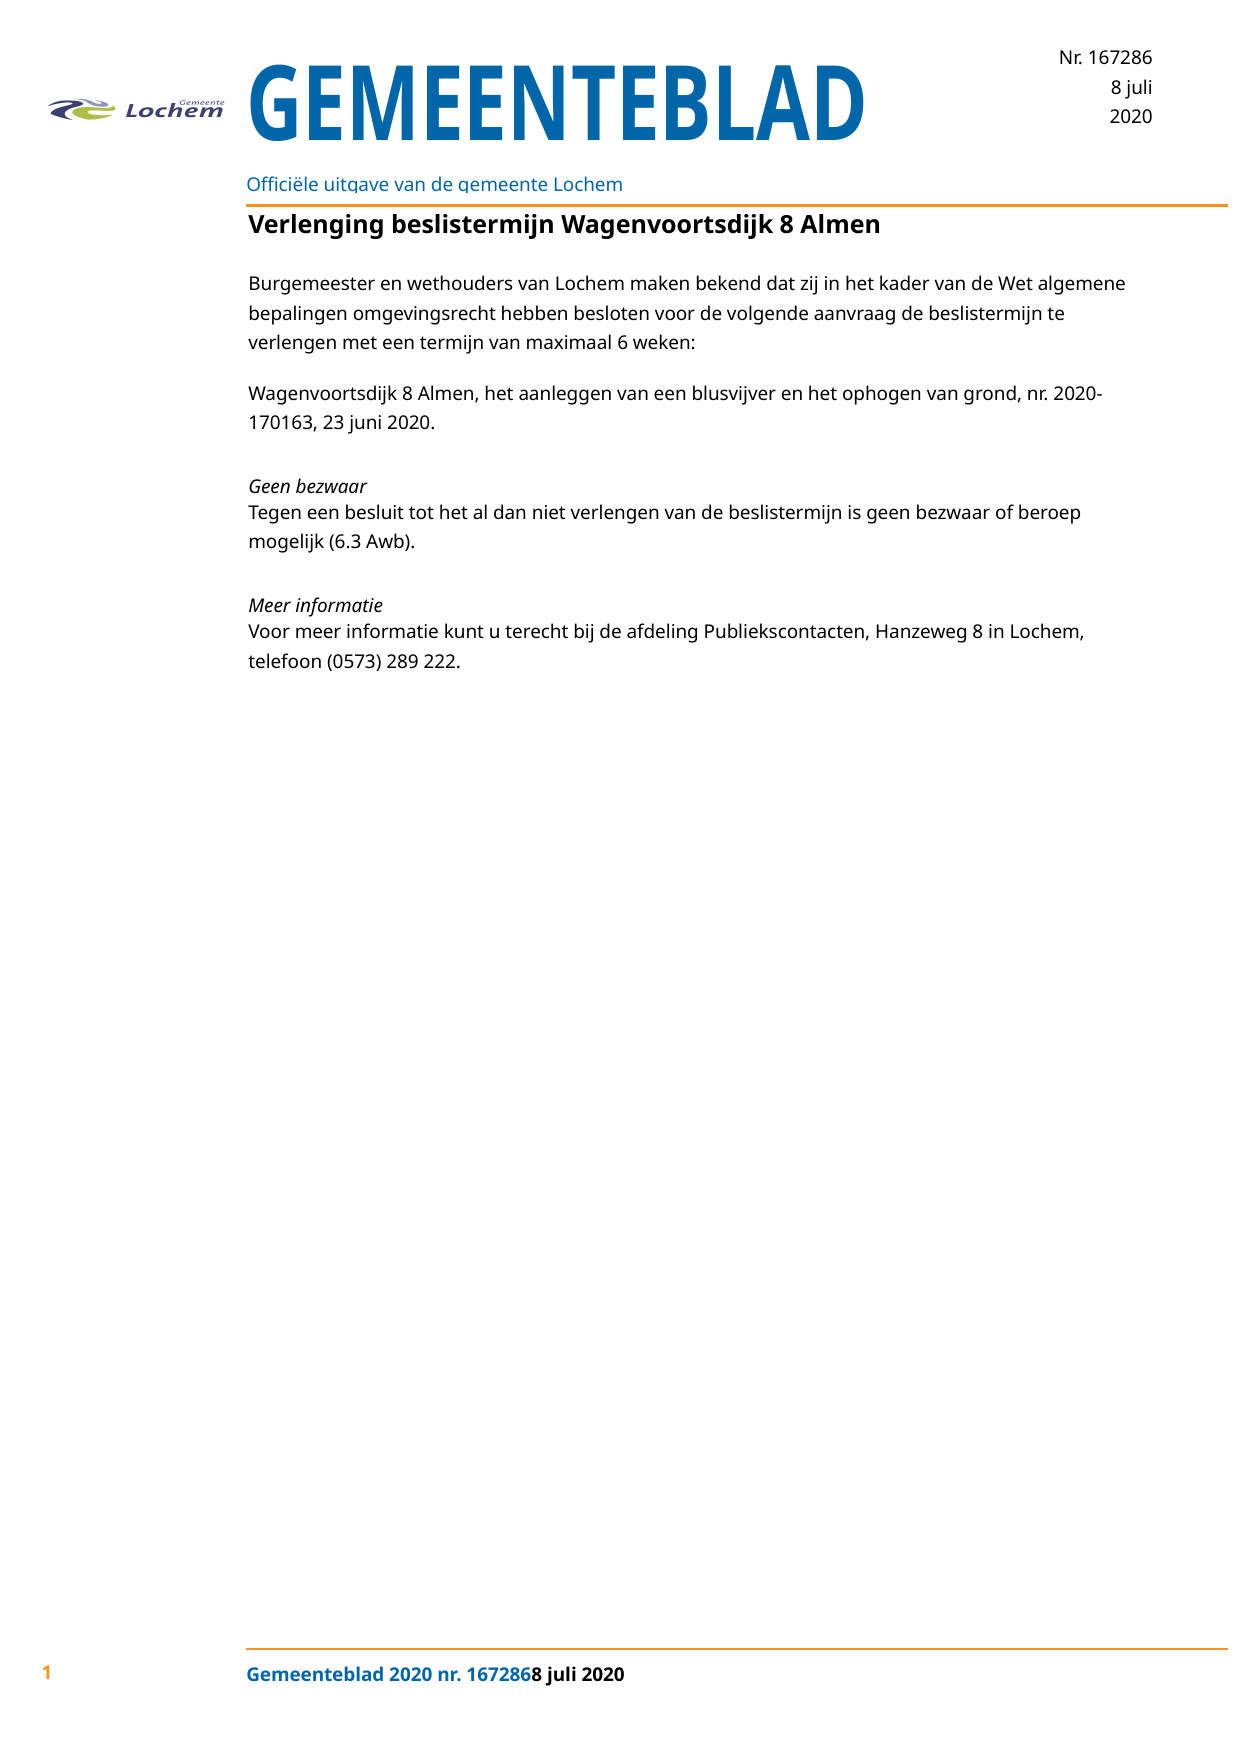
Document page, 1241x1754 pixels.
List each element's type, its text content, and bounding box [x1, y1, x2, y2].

text Geen bezwaar [248, 473, 1152, 499]
text Burgemeester en wethouders van Lochem maken bekend dat zij in het kader van de Wet algemene bepalingen omgevingsrecht hebben besloten voor de volgende aanvraag de beslistermijn te verlengen met een termijn van maximaal 6 weken: [248, 270, 1152, 355]
text Voor meer informatie kunt u terecht bij de afdeling Publiekscontacten, Hanzeweg 8 in Lochem, telefoon (0573) 289 222. [248, 618, 1152, 674]
text Meer informatie [248, 593, 1152, 618]
text Wagenvoortsdijk 8 Almen, het aanleggen van een blusvijver en het ophogen van grond, nr. 2020-170163, 23 juni 2020. [248, 380, 1152, 435]
text Tegen een besluit tot het al dan niet verlengen van de beslistermijn is geen bezwaar of beroep mogelijk (6.3 Awb). [248, 499, 1152, 554]
text Verlenging beslistermijn Wagenvoortsdijk 8 Almen [248, 207, 1152, 241]
picture [41, 47, 231, 172]
